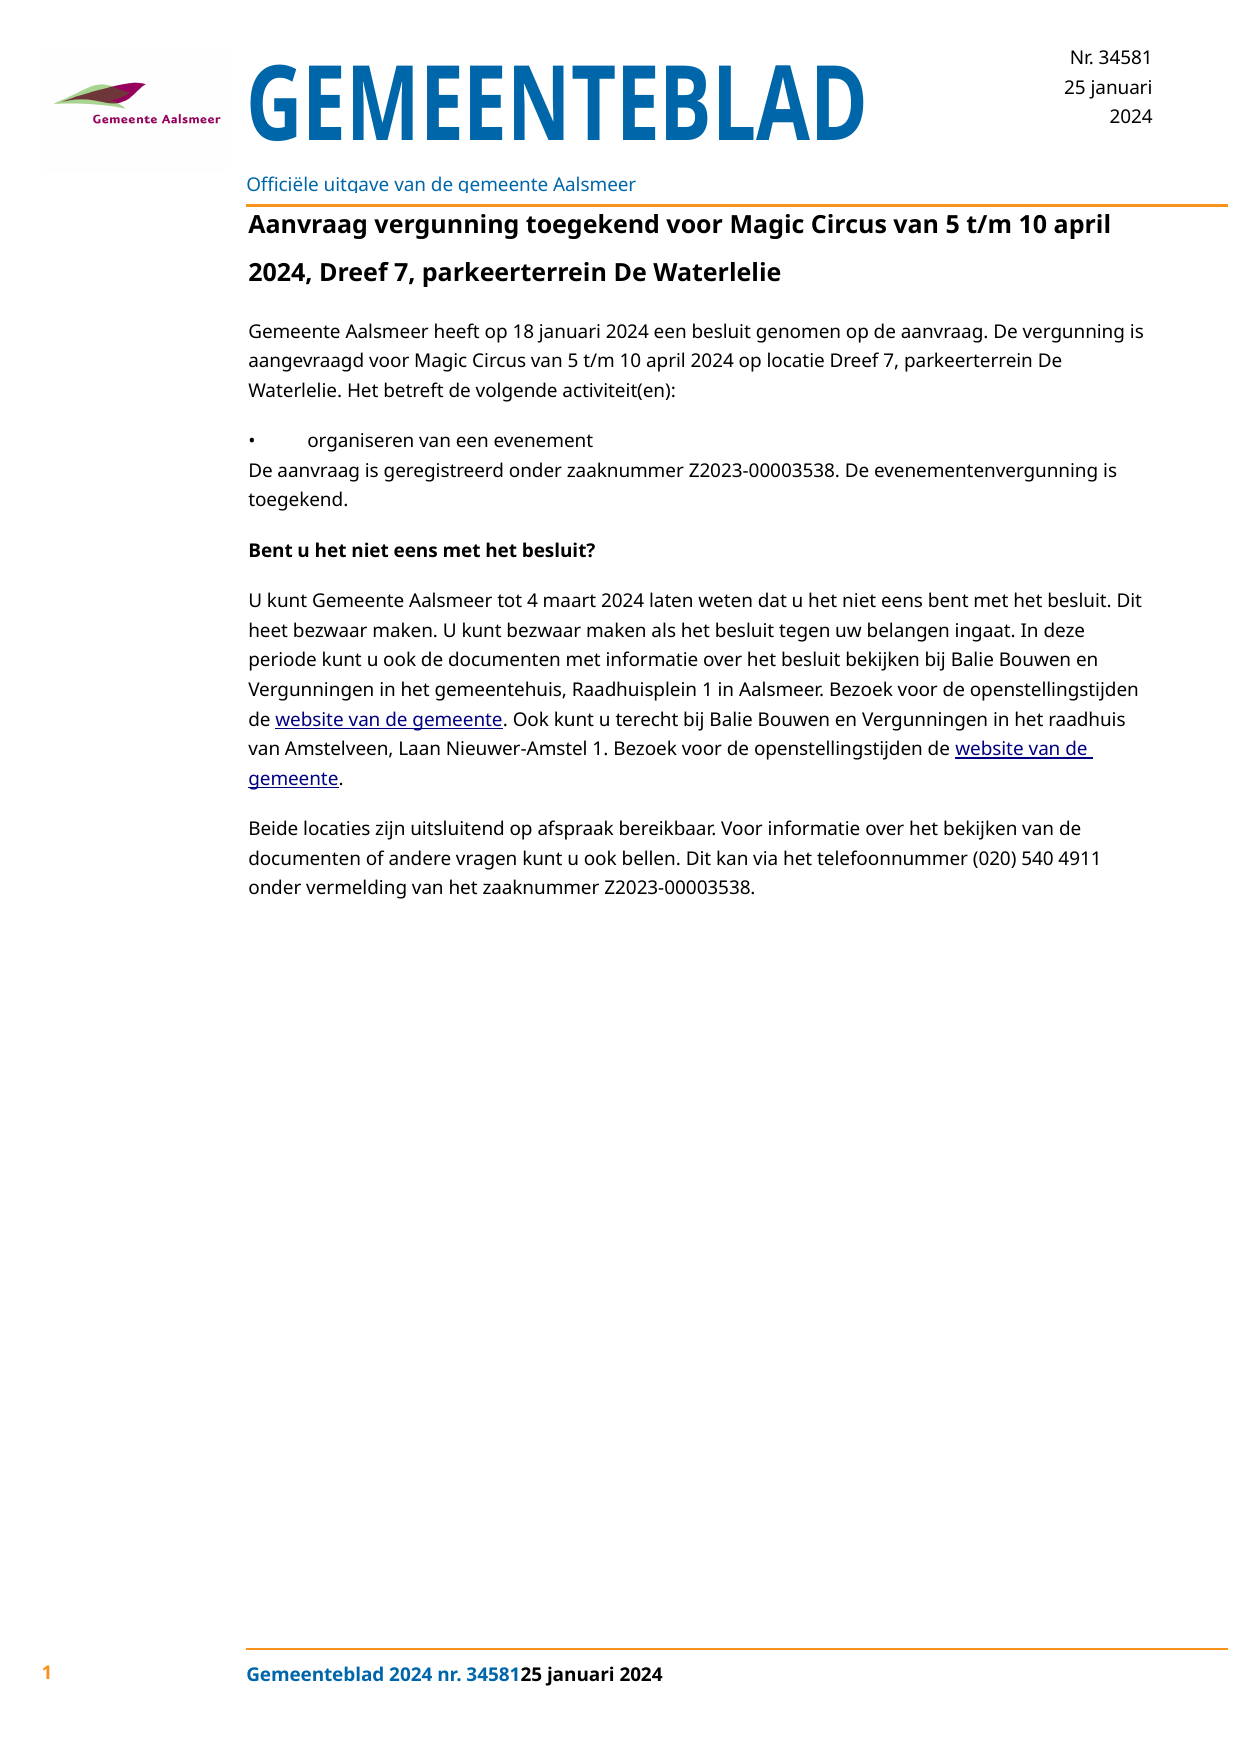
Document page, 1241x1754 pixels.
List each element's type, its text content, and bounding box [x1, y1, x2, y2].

text Bent u het niet eens met het besluit? [248, 537, 1152, 563]
text De aanvraag is geregistreerd onder zaaknummer Z2023-00003538. De evenementenvergunning is toegekend. [248, 457, 1152, 512]
text Aanvraag vergunning toegekend voor Magic Circus van 5 t/m 10 april 2024, Dreef 7, parkeerterrein De Waterlelie [248, 207, 1152, 288]
text Beide locaties zijn uitsluitend op afspraak bereikbaar. Voor informatie over het bekijken van de documenten of andere vragen kunt u ook bellen. Dit kan via het telefoonnummer (020) 540 4911 onder vermelding van het zaaknummer Z2023-00003538. [248, 815, 1152, 900]
list organiseren van een evenement [248, 427, 1152, 453]
picture [41, 47, 231, 172]
text U kunt Gemeente Aalsmeer tot 4 maart 2024 laten weten dat u het niet eens bent met het besluit. Dit heet bezwaar maken. U kunt bezwaar maken als het besluit tegen uw belangen ingaat. In deze periode kunt u ook de documenten met informatie over het besluit bekijken bij Balie Bouwen en Vergunningen in het gemeentehuis, Raadhuisplein 1 in Aalsmeer. Bezoek voor de openstellingstijden de website van de gemeente. Ook kunt u terecht bij Balie Bouwen en Vergunningen in het raadhuis van Amstelveen, Laan Nieuwer-Amstel 1. Bezoek voor de openstellingstijden de website van de gemeente. [248, 587, 1152, 791]
text Gemeente Aalsmeer heeft op 18 januari 2024 een besluit genomen op de aanvraag. De vergunning is aangevraagd voor Magic Circus van 5 t/m 10 april 2024 op locatie Dreef 7, parkeerterrein De Waterlelie. Het betreft de volgende activiteit(en): [248, 318, 1152, 403]
